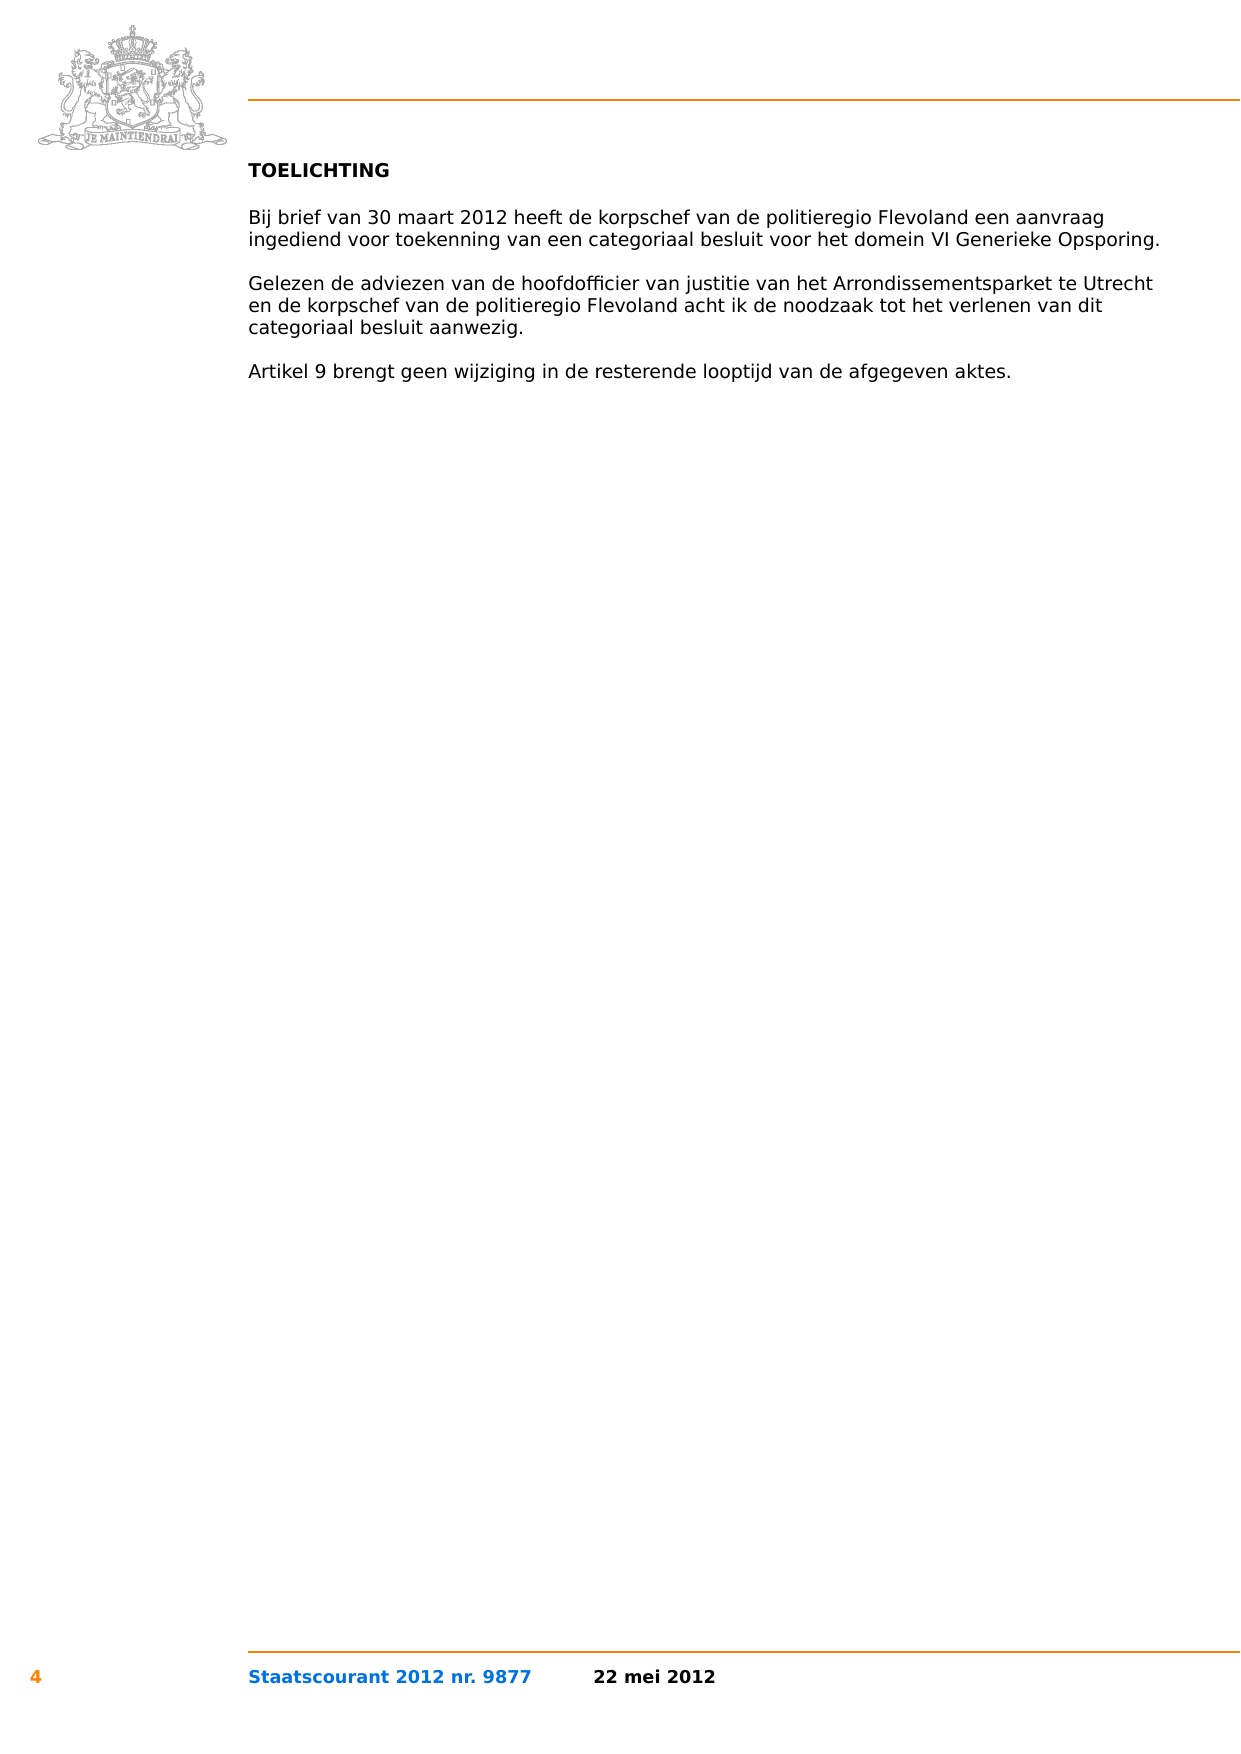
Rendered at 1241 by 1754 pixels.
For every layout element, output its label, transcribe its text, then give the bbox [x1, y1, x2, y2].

picture [38, 25, 227, 150]
text Bij brief van 30 maart 2012 heeft de korpschef van de politieregio Flevoland een aanvraag ingediend voor toekenning van een categoriaal besluit voor het domein VI Generieke Opsporing. [248, 207, 1163, 251]
text Gelezen de adviezen van de hoofdofficier van justitie van het Arrondissementsparket te Utrecht en de korpschef van de politieregio Flevoland acht ik de noodzaak tot het verlenen van dit categoriaal besluit aanwezig. [248, 273, 1163, 339]
text Artikel 9 brengt geen wijziging in de resterende looptijd van de afgegeven aktes. [248, 361, 1163, 382]
subtitle TOELICHTING [248, 160, 1163, 182]
